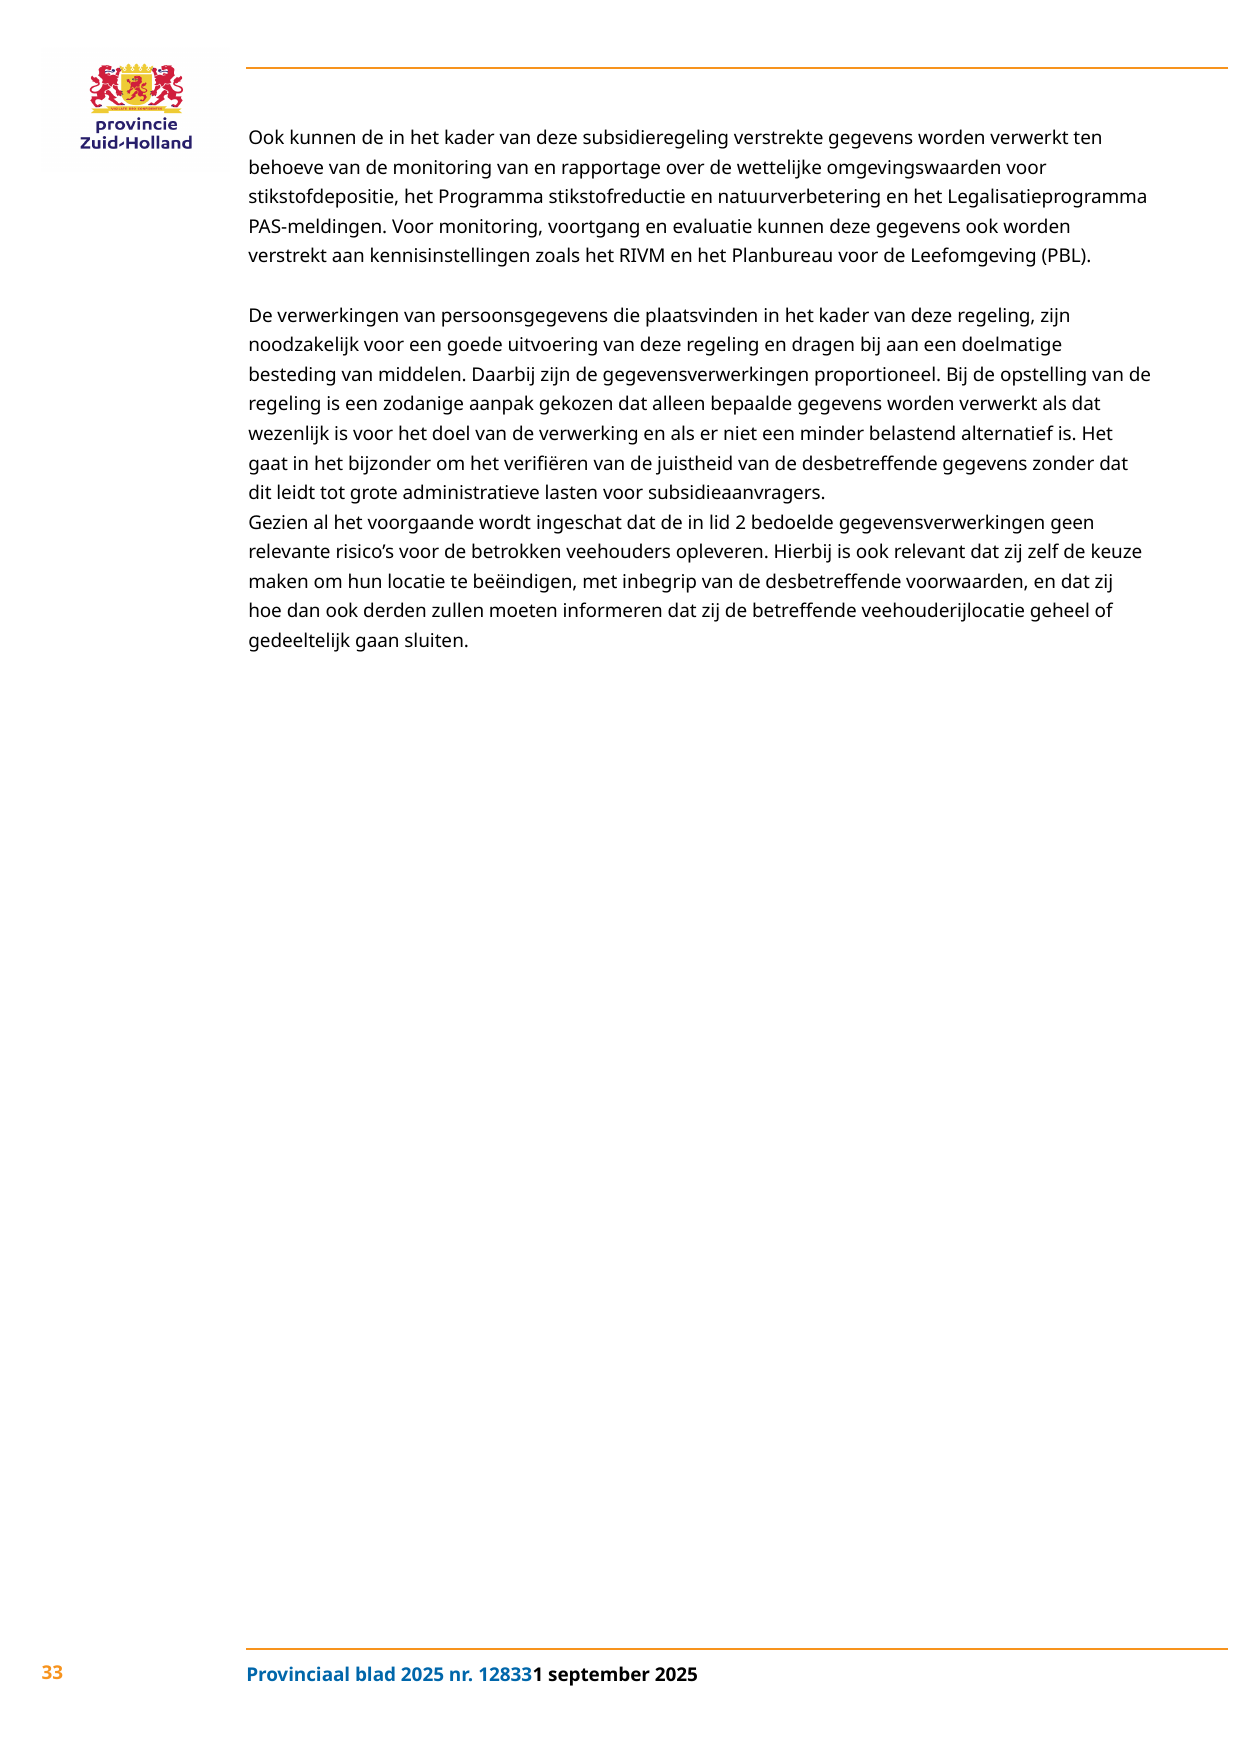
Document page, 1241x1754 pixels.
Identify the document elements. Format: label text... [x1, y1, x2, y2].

text De verwerkingen van persoonsgegevens die plaatsvinden in het kader van deze regeling, zijn noodzakelijk voor een goede uitvoering van deze regeling en dragen bij aan een doelmatige besteding van middelen. Daarbij zijn de gegevensverwerkingen proportioneel. Bij de opstelling van de regeling is een zodanige aanpak gekozen dat alleen bepaalde gegevens worden verwerkt als dat wezenlijk is voor het doel van de verwerking en als er niet een minder belastend alternatief is. Het gaat in het bijzonder om het verifiëren van de juistheid van de desbetreffende gegevens zonder dat dit leidt tot grote administratieve lasten voor subsidieaanvragers. [248, 302, 1152, 505]
text Ook kunnen de in het kader van deze subsidieregeling verstrekte gegevens worden verwerkt ten behoeve van de monitoring van en rapportage over de wettelijke omgevingswaarden voor stikstofdepositie, het Programma stikstofreductie en natuurverbetering en het Legalisatieprogramma PAS-meldingen. Voor monitoring, voortgang en evaluatie kunnen deze gegevens ook worden verstrekt aan kennisinstellingen zoals het RIVM en het Planbureau voor de Leefomgeving (PBL). [248, 124, 1152, 268]
text Gezien al het voorgaande wordt ingeschat dat de in lid 2 bedoelde gegevensverwerkingen geen relevante risico’s voor de betrokken veehouders opleveren. Hierbij is ook relevant dat zij zelf de keuze maken om hun locatie te beëindigen, met inbegrip van de desbetreffende voorwaarden, en dat zij hoe dan ook derden zullen moeten informeren dat zij de betreffende veehouderijlocatie geheel of gedeeltelijk gaan sluiten. [248, 509, 1152, 653]
picture [41, 47, 231, 172]
